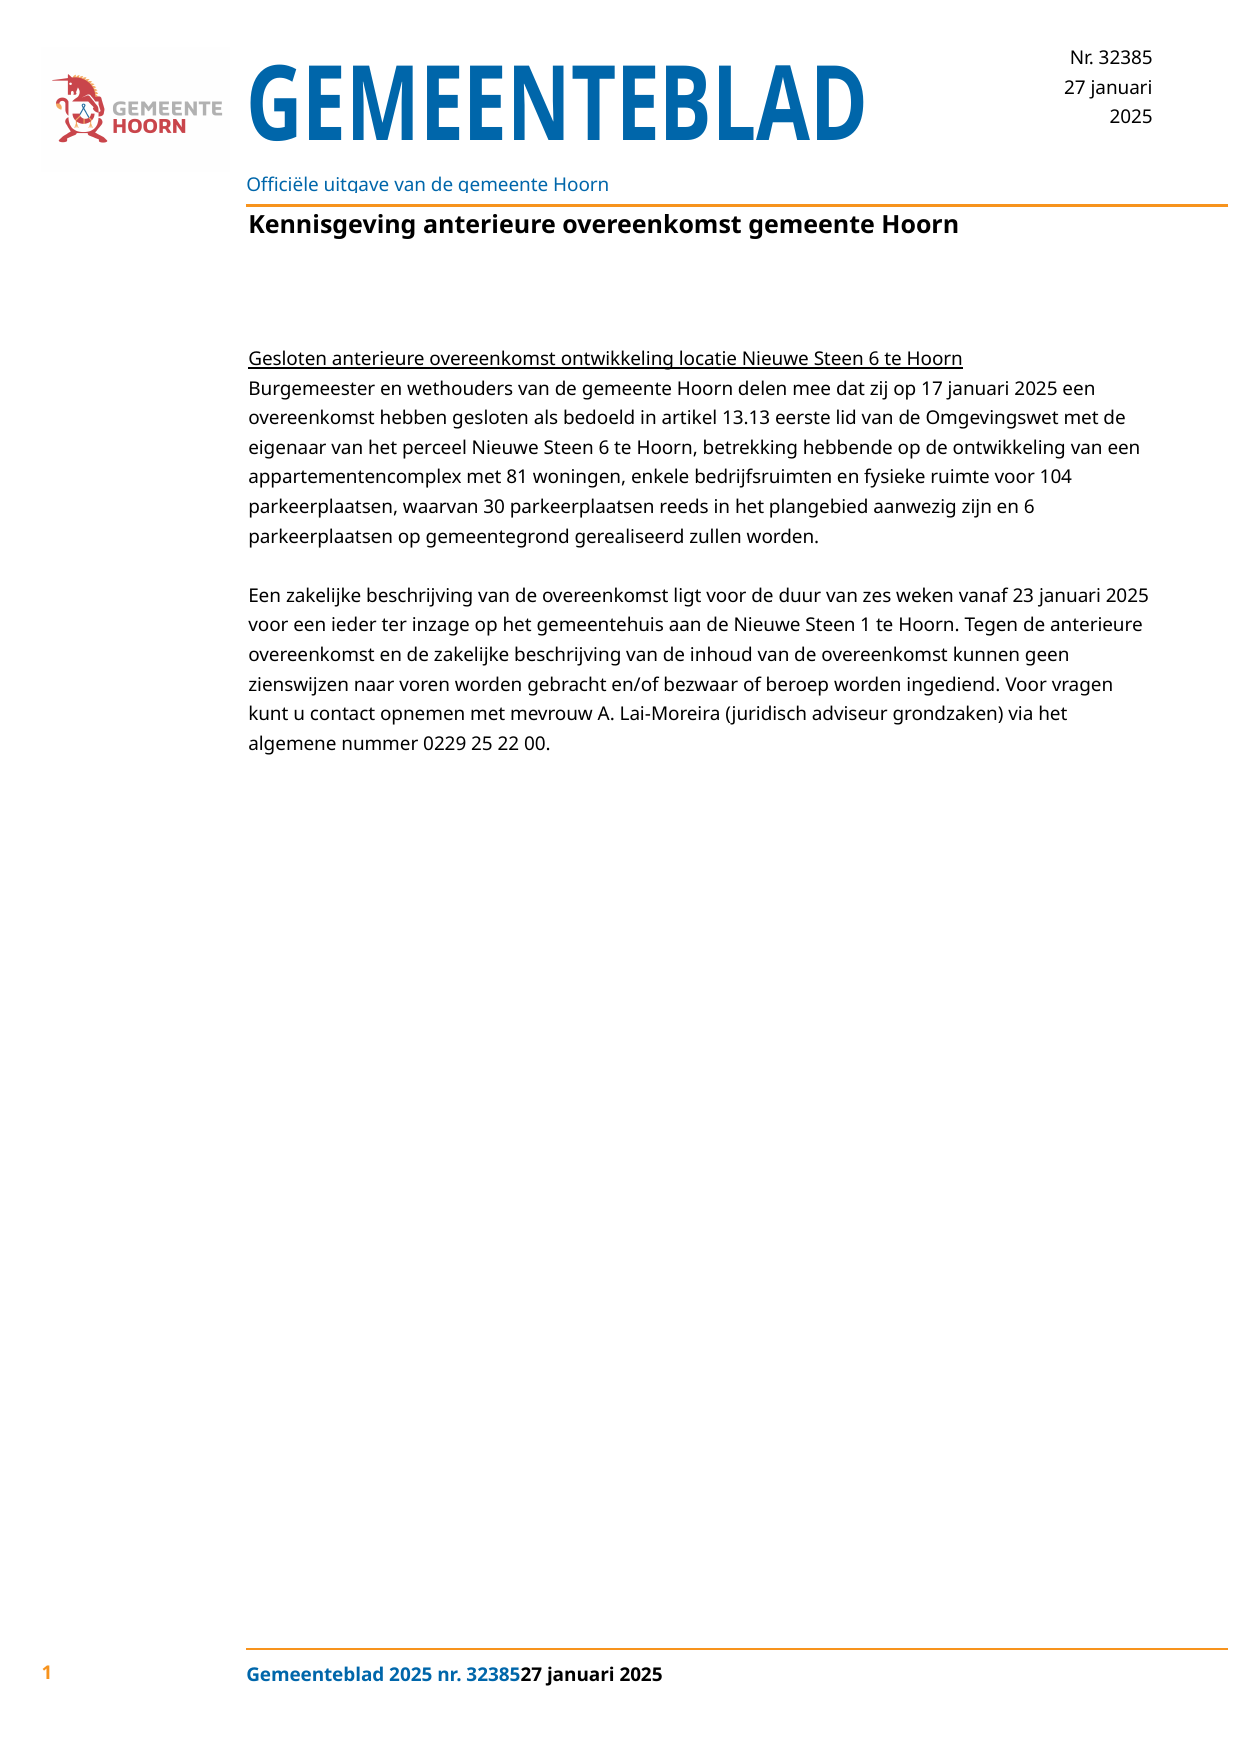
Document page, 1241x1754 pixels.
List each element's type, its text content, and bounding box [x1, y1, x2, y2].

text Een zakelijke beschrijving van de overeenkomst ligt voor de duur van zes weken vanaf 23 januari 2025 voor een ieder ter inzage op het gemeentehuis aan de Nieuwe Steen 1 te Hoorn. Tegen de anterieure overeenkomst en de zakelijke beschrijving van de inhoud van de overeenkomst kunnen geen zienswijzen naar voren worden gebracht en/of bezwaar of beroep worden ingediend. Voor vragen kunt u contact opnemen met mevrouw A. Lai-Moreira (juridisch adviseur grondzaken) via het algemene nummer 0229 25 22 00. [248, 582, 1152, 756]
text Gesloten anterieure overeenkomst ontwikkeling locatie Nieuwe Steen 6 te Hoorn [248, 345, 1152, 371]
text Kennisgeving anterieure overeenkomst gemeente Hoorn [248, 207, 1152, 241]
text Burgemeester en wethouders van de gemeente Hoorn delen mee dat zij op 17 januari 2025 een overeenkomst hebben gesloten als bedoeld in artikel 13.13 eerste lid van de Omgevingswet met de eigenaar van het perceel Nieuwe Steen 6 te Hoorn, betrekking hebbende op de ontwikkeling van een appartementencomplex met 81 woningen, enkele bedrijfsruimten en fysieke ruimte voor 104 parkeerplaatsen, waarvan 30 parkeerplaatsen reeds in het plangebied aanwezig zijn en 6 parkeerplaatsen op gemeentegrond gerealiseerd zullen worden. [248, 375, 1152, 548]
picture [41, 47, 231, 172]
